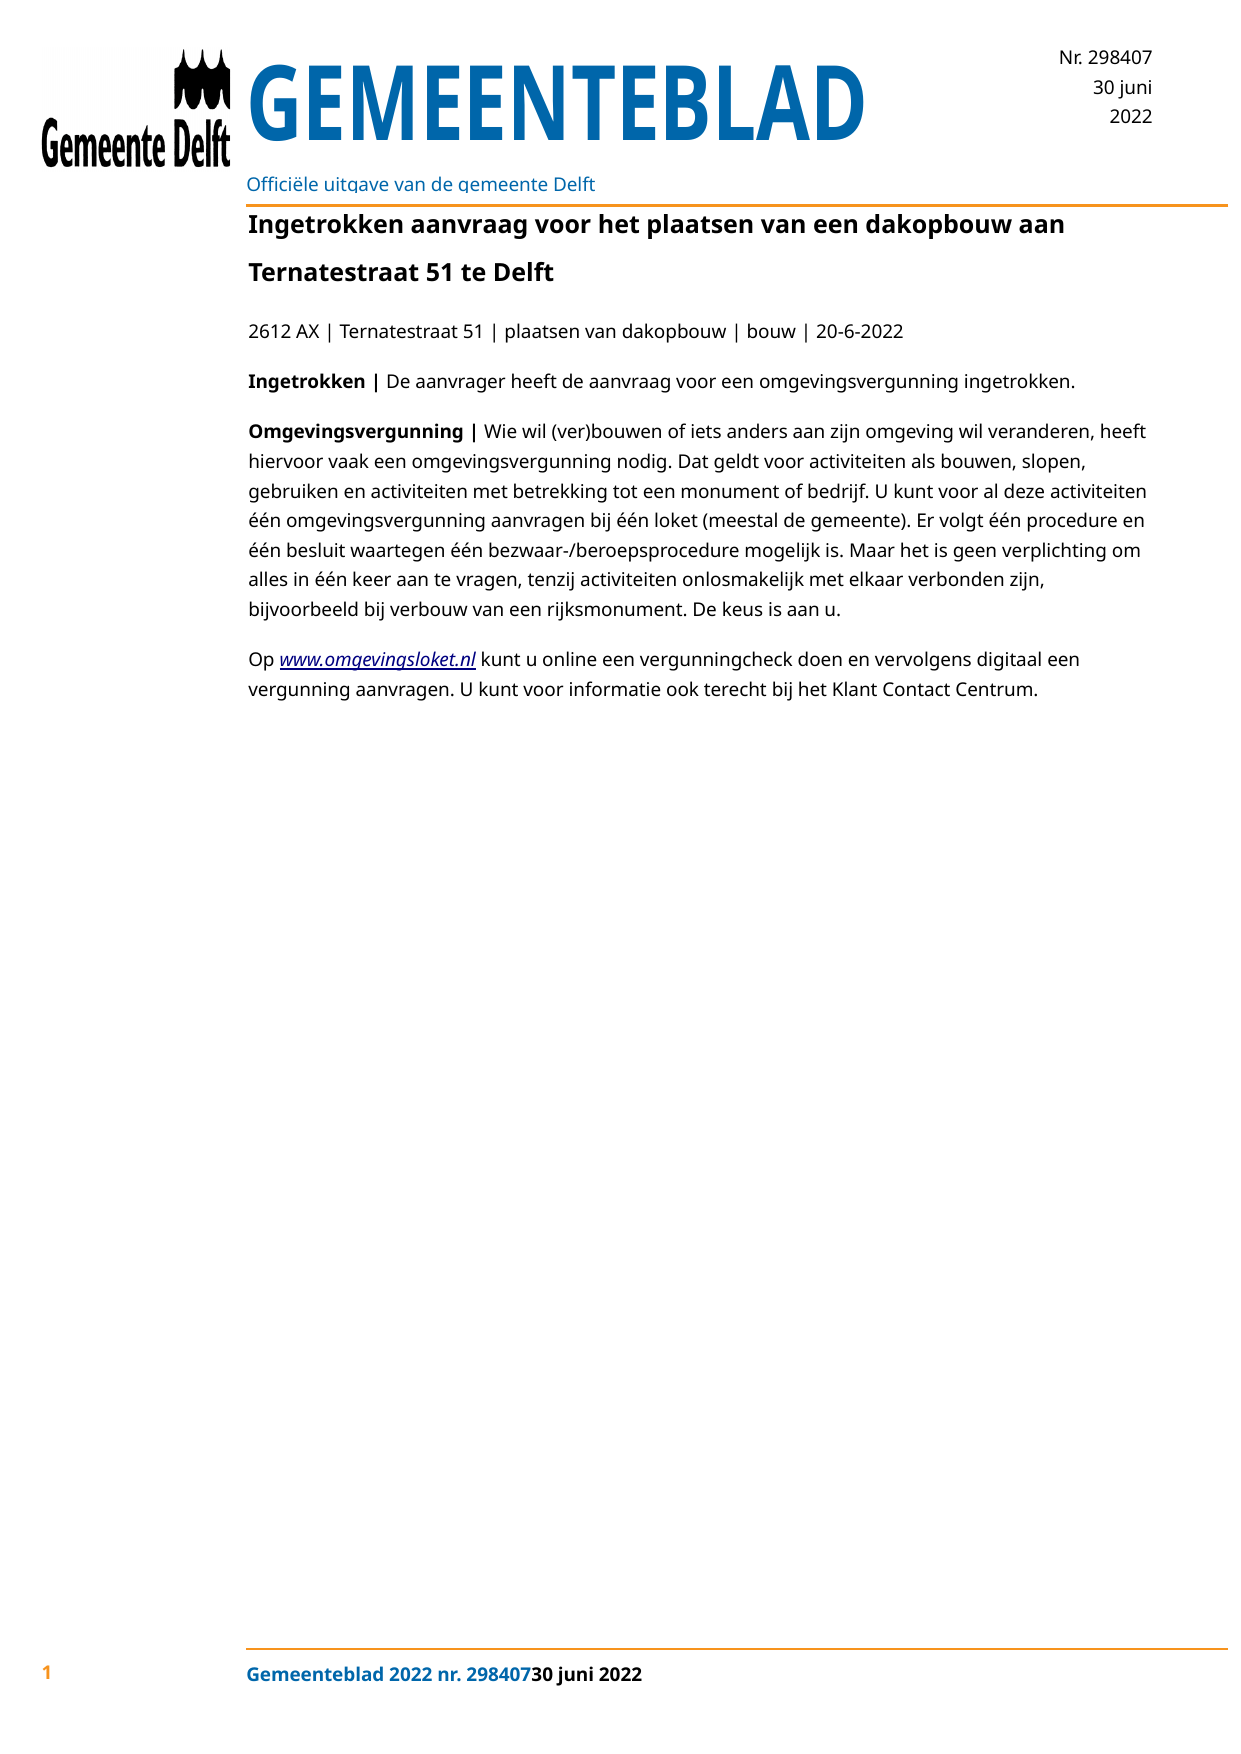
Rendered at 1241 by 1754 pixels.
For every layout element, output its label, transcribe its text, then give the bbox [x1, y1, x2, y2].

text Op www.omgevingsloket.nl kunt u online een vergunningcheck doen en vervolgens digitaal een vergunning aanvragen. U kunt voor informatie ook terecht bij het Klant Contact Centrum. [248, 647, 1152, 702]
text Ingetrokken | De aanvrager heeft de aanvraag voor een omgevingsvergunning ingetrokken. [248, 368, 1152, 394]
picture [41, 47, 231, 172]
text Ingetrokken aanvraag voor het plaatsen van een dakopbouw aan Ternatestraat 51 te Delft [248, 207, 1152, 288]
text 2612 AX | Ternatestraat 51 | plaatsen van dakopbouw | bouw | 20-6-2022 [248, 318, 1152, 344]
text Omgevingsvergunning | Wie wil (ver)bouwen of iets anders aan zijn omgeving wil veranderen, heeft hiervoor vaak een omgevingsvergunning nodig. Dat geldt voor activiteiten als bouwen, slopen, gebruiken en activiteiten met betrekking tot een monument of bedrijf. U kunt voor al deze activiteiten één omgevingsvergunning aanvragen bij één loket (meestal de gemeente). Er volgt één procedure en één besluit waartegen één bezwaar-/beroepsprocedure mogelijk is. Maar het is geen verplichting om alles in één keer aan te vragen, tenzij activiteiten onlosmakelijk met elkaar verbonden zijn, bijvoorbeeld bij verbouw van een rijksmonument. De keus is aan u. [248, 419, 1152, 622]
